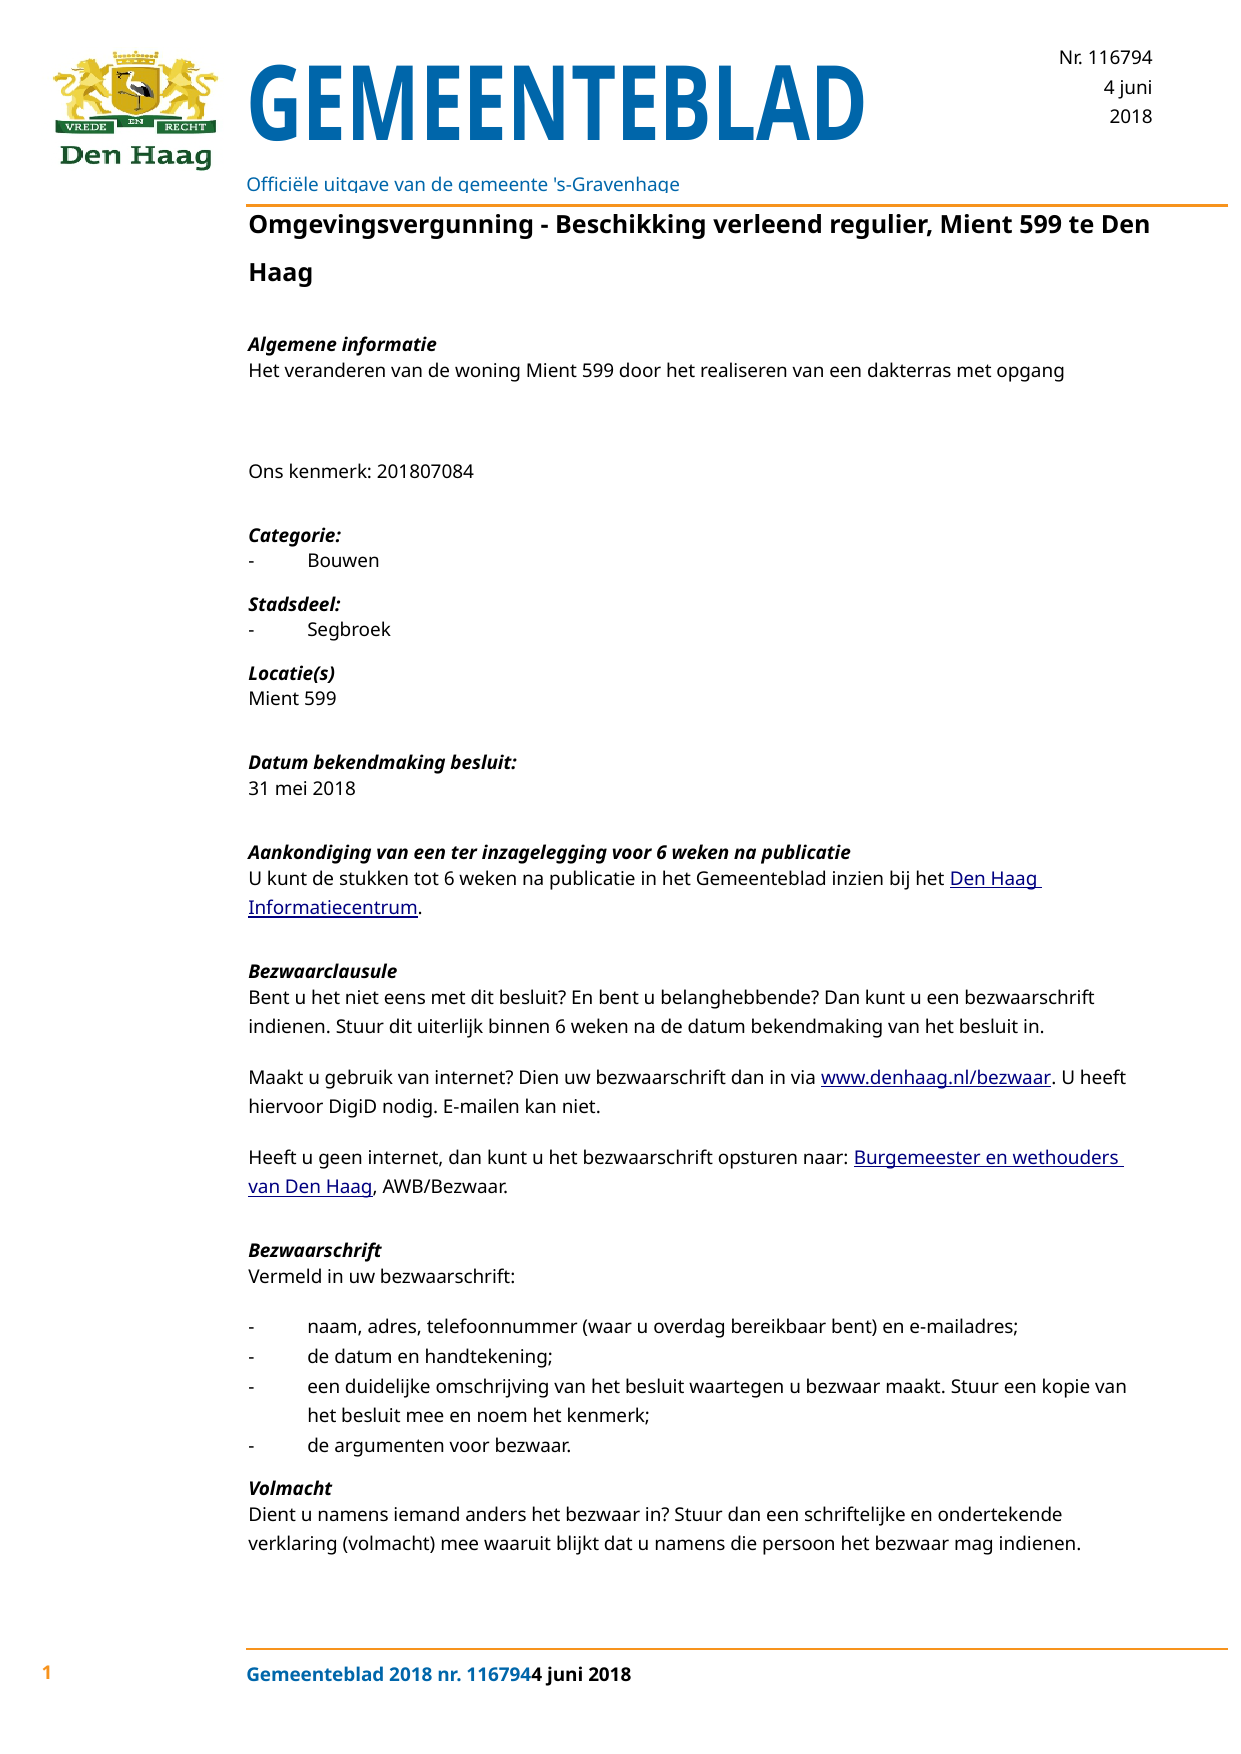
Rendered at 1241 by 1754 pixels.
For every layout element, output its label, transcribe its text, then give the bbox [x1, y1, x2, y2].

text 31 mei 2018 [248, 775, 1152, 801]
list een duidelijke omschrijving van het besluit waartegen u bezwaar maakt. Stuur een kopie van het besluit mee en noem het kenmerk; [248, 1373, 1152, 1428]
text Heeft u geen internet, dan kunt u het bezwaarschrift opsturen naar: Burgemeester en wethouders van Den Haag, AWB/Bezwaar. [248, 1144, 1152, 1199]
text Maakt u gebruik van internet? Dien uw bezwaarschrift dan in via www.denhaag.nl/bezwaar. U heeft hiervoor DigiD nodig. E-mailen kan niet. [248, 1064, 1152, 1119]
text Het veranderen van de woning Mient 599 door het realiseren van een dakterras met opgang [248, 357, 1152, 383]
text Bezwaarclausule [248, 958, 1152, 984]
text Locatie(s) [248, 660, 1152, 685]
text Omgevingsvergunning - Beschikking verleend regulier, Mient 599 te Den Haag [248, 207, 1152, 288]
list Segbroek [248, 617, 1152, 642]
text Algemene informatie [248, 331, 1152, 357]
text Datum bekendmaking besluit: [248, 749, 1152, 775]
text Vermeld in uw bezwaarschrift: [248, 1263, 1152, 1289]
text Dient u namens iemand anders het bezwaar in? Stuur dan een schriftelijke en ondertekende verklaring (volmacht) mee waaruit blijkt dat u namens die persoon het bezwaar mag indienen. [248, 1501, 1152, 1556]
text Categorie: [248, 522, 1152, 548]
text U kunt de stukken tot 6 weken na publicatie in het Gemeenteblad inzien bij het Den Haag Informatiecentrum. [248, 865, 1152, 920]
text Volmacht [248, 1475, 1152, 1501]
text Aankondiging van een ter inzagelegging voor 6 weken na publicatie [248, 839, 1152, 865]
list de argumenten voor bezwaar. [248, 1432, 1152, 1458]
text Mient 599 [248, 685, 1152, 711]
text Bezwaarschrift [248, 1238, 1152, 1263]
list Bouwen [248, 548, 1152, 573]
text Ons kenmerk: 201807084 [248, 458, 1152, 484]
text Bent u het niet eens met dit besluit? En bent u belanghebbende? Dan kunt u een bezwaarschrift indienen. Stuur dit uiterlijk binnen 6 weken na de datum bekendmaking van het besluit in. [248, 984, 1152, 1039]
picture [41, 47, 231, 172]
text Stadsdeel: [248, 591, 1152, 617]
list naam, adres, telefoonnummer (waar u overdag bereikbaar bent) en e-mailadres; [248, 1314, 1152, 1339]
list de datum en handtekening; [248, 1343, 1152, 1369]
